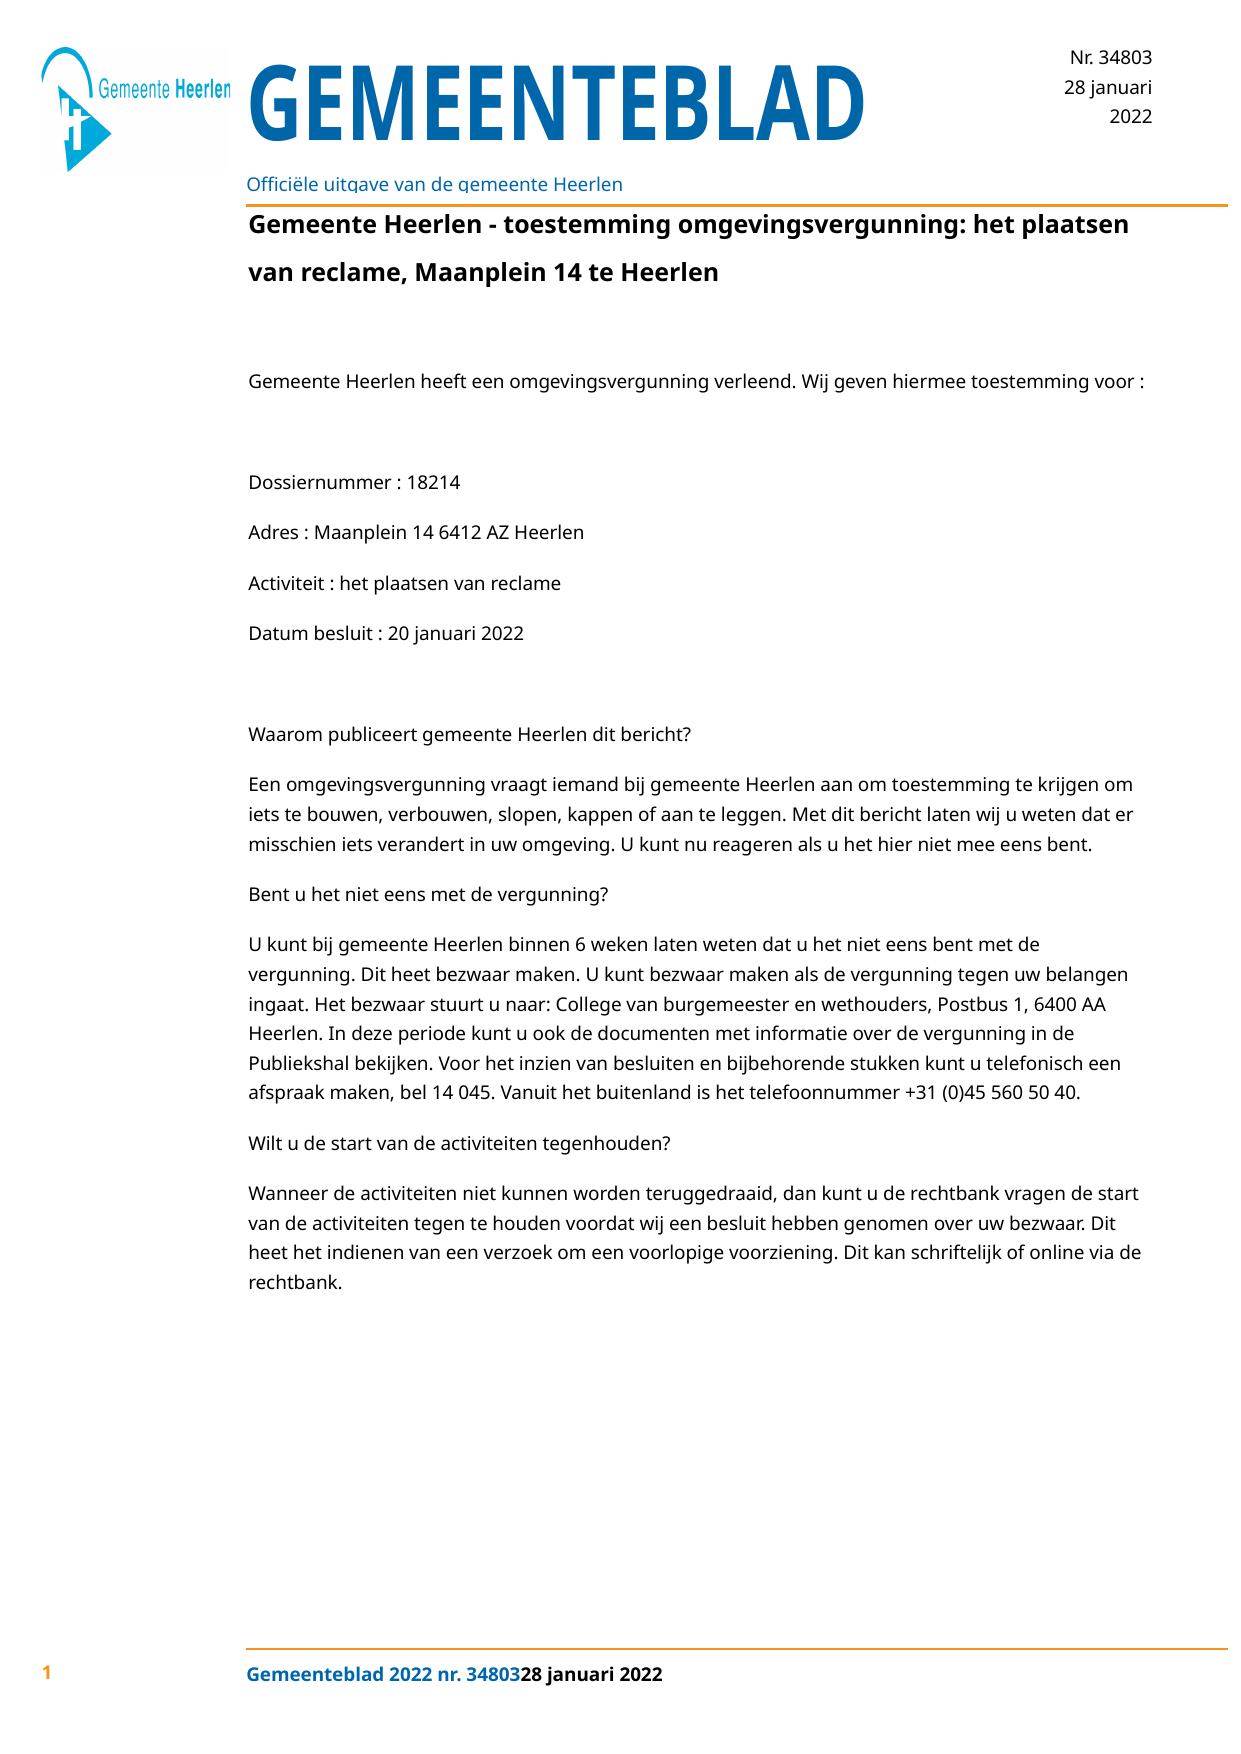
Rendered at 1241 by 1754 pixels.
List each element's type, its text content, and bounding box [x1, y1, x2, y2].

text Dossiernummer : 18214 [248, 469, 1152, 495]
text Gemeente Heerlen heeft een omgevingsvergunning verleend. Wij geven hiermee toestemming voor : [248, 368, 1152, 394]
text Wilt u de start van de activiteiten tegenhouden? [248, 1130, 1152, 1156]
text Gemeente Heerlen - toestemming omgevingsvergunning: het plaatsen van reclame, Maanplein 14 te Heerlen [248, 207, 1152, 288]
text Wanneer de activiteiten niet kunnen worden teruggedraaid, dan kunt u de rechtbank vragen de start van de activiteiten tegen te houden voordat wij een besluit hebben genomen over uw bezwaar. Dit heet het indienen van een verzoek om een voorlopige voorziening. Dit kan schriftelijk of online via de rechtbank. [248, 1180, 1152, 1295]
text Activiteit : het plaatsen van reclame [248, 570, 1152, 596]
text Adres : Maanplein 14 6412 AZ Heerlen [248, 519, 1152, 545]
picture [41, 47, 231, 172]
text Waarom publiceert gemeente Heerlen dit bericht? [248, 721, 1152, 747]
text Bent u het niet eens met de vergunning? [248, 881, 1152, 907]
text U kunt bij gemeente Heerlen binnen 6 weken laten weten dat u het niet eens bent met de vergunning. Dit heet bezwaar maken. U kunt bezwaar maken als de vergunning tegen uw belangen ingaat. Het bezwaar stuurt u naar: College van burgemeester en wethouders, Postbus 1, 6400 AA Heerlen. In deze periode kunt u ook de documenten met informatie over de vergunning in de Publiekshal bekijken. Voor het inzien van besluiten en bijbehorende stukken kunt u telefonisch een afspraak maken, bel 14 045. Vanuit het buitenland is het telefoonnummer +31 (0)45 560 50 40. [248, 932, 1152, 1105]
text Een omgevingsvergunning vraagt iemand bij gemeente Heerlen aan om toestemming te krijgen om iets te bouwen, verbouwen, slopen, kappen of aan te leggen. Met dit bericht laten wij u weten dat er misschien iets verandert in uw omgeving. U kunt nu reageren als u het hier niet mee eens bent. [248, 772, 1152, 857]
text Datum besluit : 20 januari 2022 [248, 620, 1152, 646]
picture [41, 47, 59, 70]
